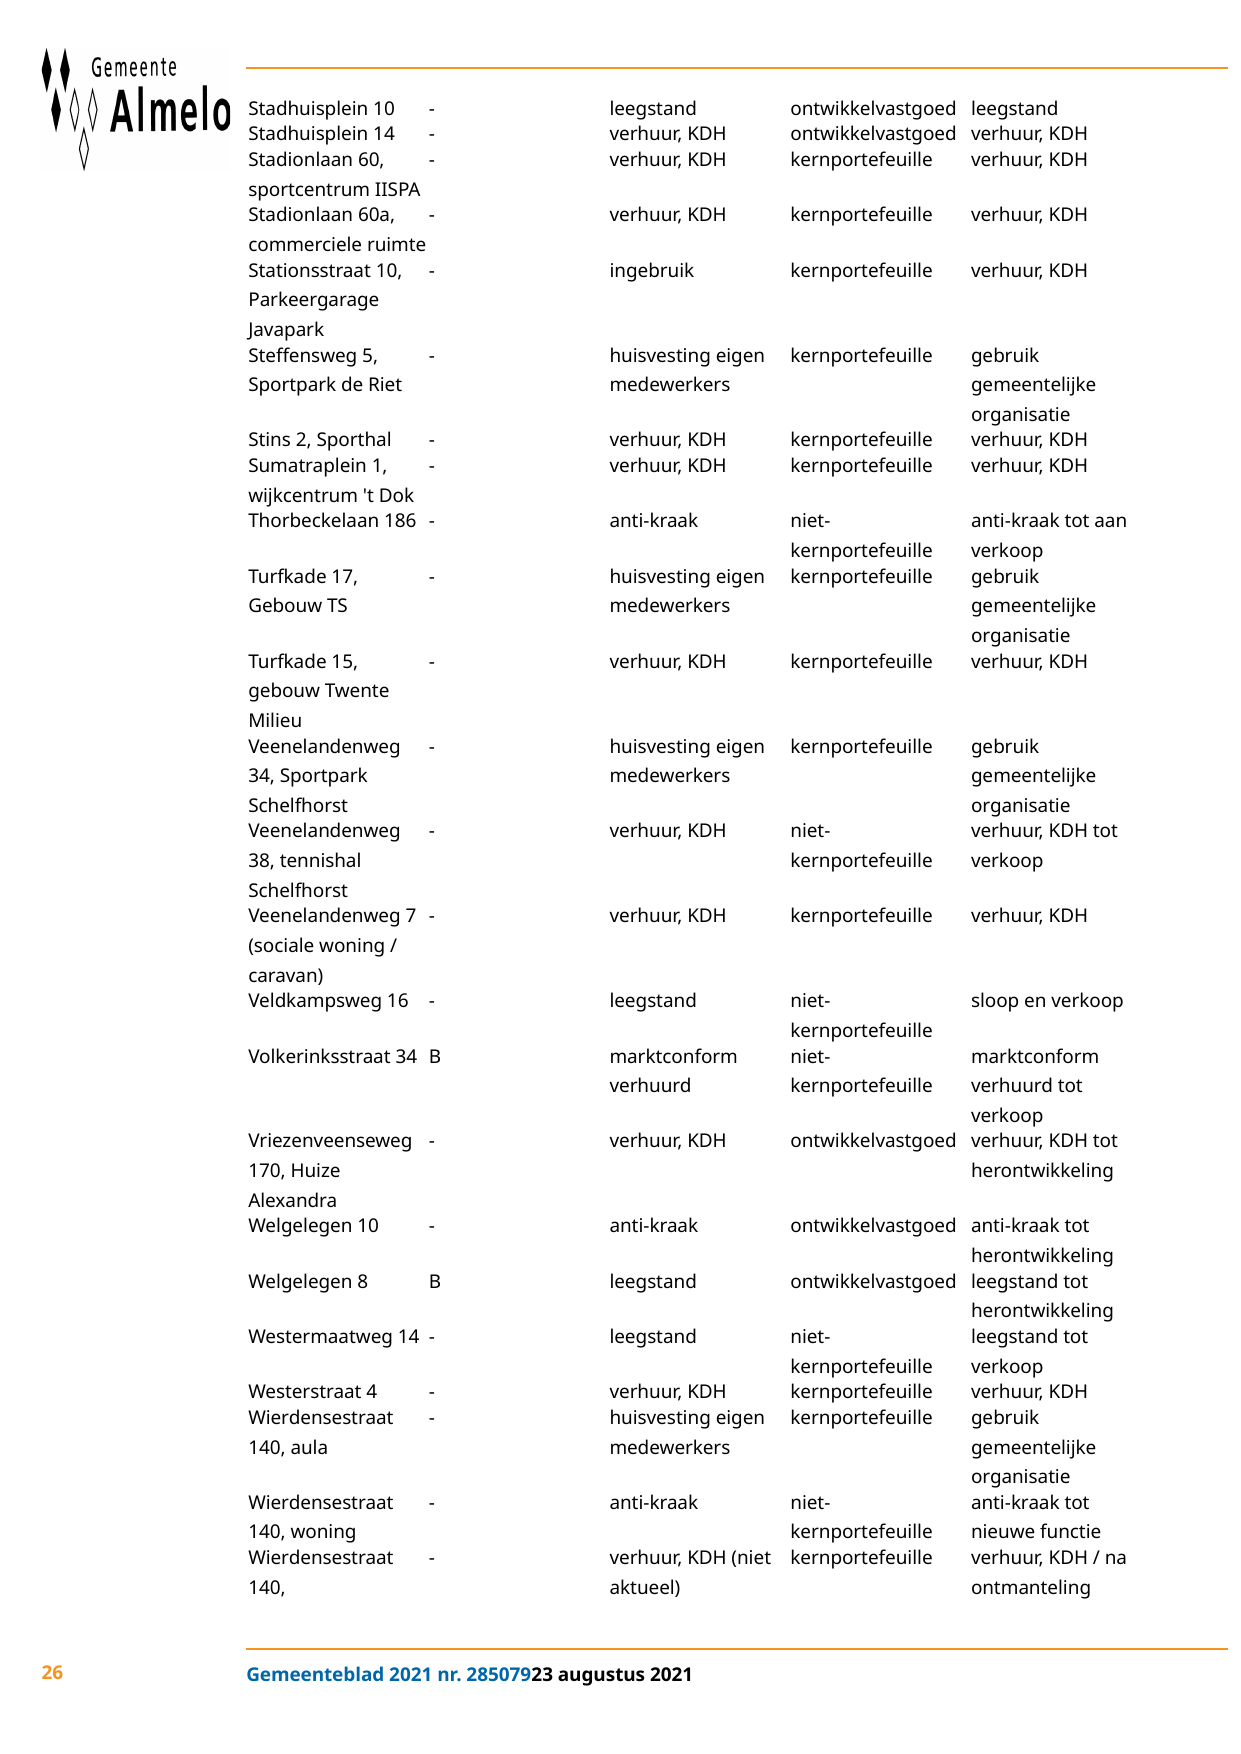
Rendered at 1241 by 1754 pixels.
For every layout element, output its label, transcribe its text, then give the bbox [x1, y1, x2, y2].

table_cell verhuur, KDH [609, 648, 790, 733]
table_cell niet-kernportefeuille [790, 1043, 971, 1128]
table_cell Veenelandenweg 7 (sociale woning / caravan) [248, 903, 429, 987]
table_cell Sumatraplein 1, wijkcentrum 't Dok [248, 453, 429, 508]
table_cell kernportefeuille [790, 1404, 971, 1489]
table_cell gebruik gemeentelijke organisatie [971, 563, 1152, 648]
table_cell verhuur, KDH [609, 427, 790, 452]
table_cell ontwikkelvastgoed [790, 1213, 971, 1268]
table_cell - [429, 988, 609, 1043]
table_cell - [429, 563, 609, 648]
table_cell leegstand [609, 988, 790, 1043]
table_cell kernportefeuille [790, 903, 971, 987]
table_cell verhuur, KDH [609, 121, 790, 146]
table_cell - [429, 1545, 609, 1600]
table_cell verhuur, KDH [609, 903, 790, 987]
table_cell huisvesting eigen medewerkers [609, 733, 790, 818]
table_cell ontwikkelvastgoed [790, 121, 971, 146]
table_cell - [429, 1323, 609, 1378]
table_cell niet-kernportefeuille [790, 1323, 971, 1378]
table_cell kernportefeuille [790, 453, 971, 508]
table_cell Stins 2, Sporthal [248, 427, 429, 452]
table_cell huisvesting eigen medewerkers [609, 1404, 790, 1489]
table_cell verhuur, KDH [609, 1379, 790, 1404]
table_cell Veldkampsweg 16 [248, 988, 429, 1043]
table_cell kernportefeuille [790, 257, 971, 342]
table_cell Stadhuisplein 10 [248, 95, 429, 121]
table_cell Volkerinksstraat 34 [248, 1043, 429, 1128]
table_cell - [429, 342, 609, 427]
table_cell verhuur, KDH [609, 202, 790, 257]
table_cell marktconform verhuurd [609, 1043, 790, 1128]
table_cell - [429, 733, 609, 818]
table_cell verhuur, KDH [971, 202, 1152, 257]
table_cell Wierdensestraat 140, [248, 1545, 429, 1600]
table_cell Turfkade 15, gebouw Twente Milieu [248, 648, 429, 733]
table_cell verhuur, KDH [609, 818, 790, 903]
table_cell B [429, 1043, 609, 1128]
table_cell - [429, 1404, 609, 1489]
table_cell verhuur, KDH / na ontmanteling [971, 1545, 1152, 1600]
table_cell Wierdensestraat 140, aula [248, 1404, 429, 1489]
table_cell Welgelegen 10 [248, 1213, 429, 1268]
table_cell verhuur, KDH [971, 257, 1152, 342]
table_cell anti-kraak tot nieuwe functie [971, 1489, 1152, 1544]
table_cell ontwikkelvastgoed [790, 1128, 971, 1213]
table_cell verhuur, KDH tot herontwikkeling [971, 1128, 1152, 1213]
table_cell verhuur, KDH [971, 121, 1152, 146]
table_cell Veenelandenweg 34, Sportpark Schelfhorst [248, 733, 429, 818]
table_cell verhuur, KDH [971, 1379, 1152, 1404]
table_cell - [429, 121, 609, 146]
table_cell sloop en verkoop [971, 988, 1152, 1043]
table_cell Stadionlaan 60, sportcentrum IISPA [248, 146, 429, 202]
table_cell leegstand [609, 1268, 790, 1323]
table_cell Turfkade 17, Gebouw TS [248, 563, 429, 648]
table_cell ontwikkelvastgoed [790, 95, 971, 121]
table_cell niet-kernportefeuille [790, 818, 971, 903]
table_cell - [429, 453, 609, 508]
table_cell anti-kraak [609, 508, 790, 563]
table_cell verhuur, KDH [609, 1128, 790, 1213]
table_cell gebruik gemeentelijke organisatie [971, 1404, 1152, 1489]
table_cell kernportefeuille [790, 427, 971, 452]
table_cell Thorbeckelaan 186 [248, 508, 429, 563]
table_cell leegstand tot verkoop [971, 1323, 1152, 1378]
table_cell leegstand [971, 95, 1152, 121]
table_cell anti-kraak [609, 1213, 790, 1268]
table_cell - [429, 257, 609, 342]
table_cell - [429, 508, 609, 563]
table_cell kernportefeuille [790, 563, 971, 648]
table_cell verhuur, KDH [609, 453, 790, 508]
table_cell ontwikkelvastgoed [790, 1268, 971, 1323]
table_cell kernportefeuille [790, 733, 971, 818]
table_cell gebruik gemeentelijke organisatie [971, 733, 1152, 818]
table_cell anti-kraak [609, 1489, 790, 1544]
table_cell - [429, 1489, 609, 1544]
table_cell huisvesting eigen medewerkers [609, 342, 790, 427]
table_cell gebruik gemeentelijke organisatie [971, 342, 1152, 427]
table_cell Stadhuisplein 14 [248, 121, 429, 146]
table_cell niet-kernportefeuille [790, 1489, 971, 1544]
table_cell verhuur, KDH [609, 146, 790, 202]
table_cell leegstand [609, 95, 790, 121]
table_cell verhuur, KDH [971, 427, 1152, 452]
picture [41, 47, 231, 172]
table_cell - [429, 903, 609, 987]
table_cell kernportefeuille [790, 1545, 971, 1600]
table_cell kernportefeuille [790, 146, 971, 202]
table_cell ingebruik [609, 257, 790, 342]
table_cell marktconform verhuurd tot verkoop [971, 1043, 1152, 1128]
table_cell Steffensweg 5, Sportpark de Riet [248, 342, 429, 427]
table_cell Vriezenveenseweg 170, Huize Alexandra [248, 1128, 429, 1213]
table_cell - [429, 427, 609, 452]
table_cell leegstand [609, 1323, 790, 1378]
table_cell Stationsstraat 10, Parkeergarage Javapark [248, 257, 429, 342]
table_cell anti-kraak tot herontwikkeling [971, 1213, 1152, 1268]
table_cell - [429, 146, 609, 202]
table_cell verhuur, KDH (niet aktueel) [609, 1545, 790, 1600]
table_cell - [429, 1213, 609, 1268]
table_cell - [429, 1128, 609, 1213]
table_cell - [429, 202, 609, 257]
table_cell verhuur, KDH tot verkoop [971, 818, 1152, 903]
table_cell verhuur, KDH [971, 648, 1152, 733]
table_cell Stadionlaan 60a, commerciele ruimte [248, 202, 429, 257]
table_cell Westerstraat 4 [248, 1379, 429, 1404]
table_cell - [429, 95, 609, 121]
table_cell verhuur, KDH [971, 146, 1152, 202]
table_cell niet-kernportefeuille [790, 508, 971, 563]
table_cell B [429, 1268, 609, 1323]
table_cell Westermaatweg 14 [248, 1323, 429, 1378]
table_cell verhuur, KDH [971, 453, 1152, 508]
table_cell - [429, 818, 609, 903]
table_cell kernportefeuille [790, 342, 971, 427]
table_cell huisvesting eigen medewerkers [609, 563, 790, 648]
table_cell Wierdensestraat 140, woning [248, 1489, 429, 1544]
table_cell kernportefeuille [790, 202, 971, 257]
table_cell verhuur, KDH [971, 903, 1152, 987]
table_cell Welgelegen 8 [248, 1268, 429, 1323]
table_cell niet-kernportefeuille [790, 988, 971, 1043]
table_cell - [429, 1379, 609, 1404]
table_cell - [429, 648, 609, 733]
table_cell anti-kraak tot aan verkoop [971, 508, 1152, 563]
table_cell kernportefeuille [790, 648, 971, 733]
table_cell leegstand tot herontwikkeling [971, 1268, 1152, 1323]
table_cell kernportefeuille [790, 1379, 971, 1404]
table_cell Veenelandenweg 38, tennishal Schelfhorst [248, 818, 429, 903]
